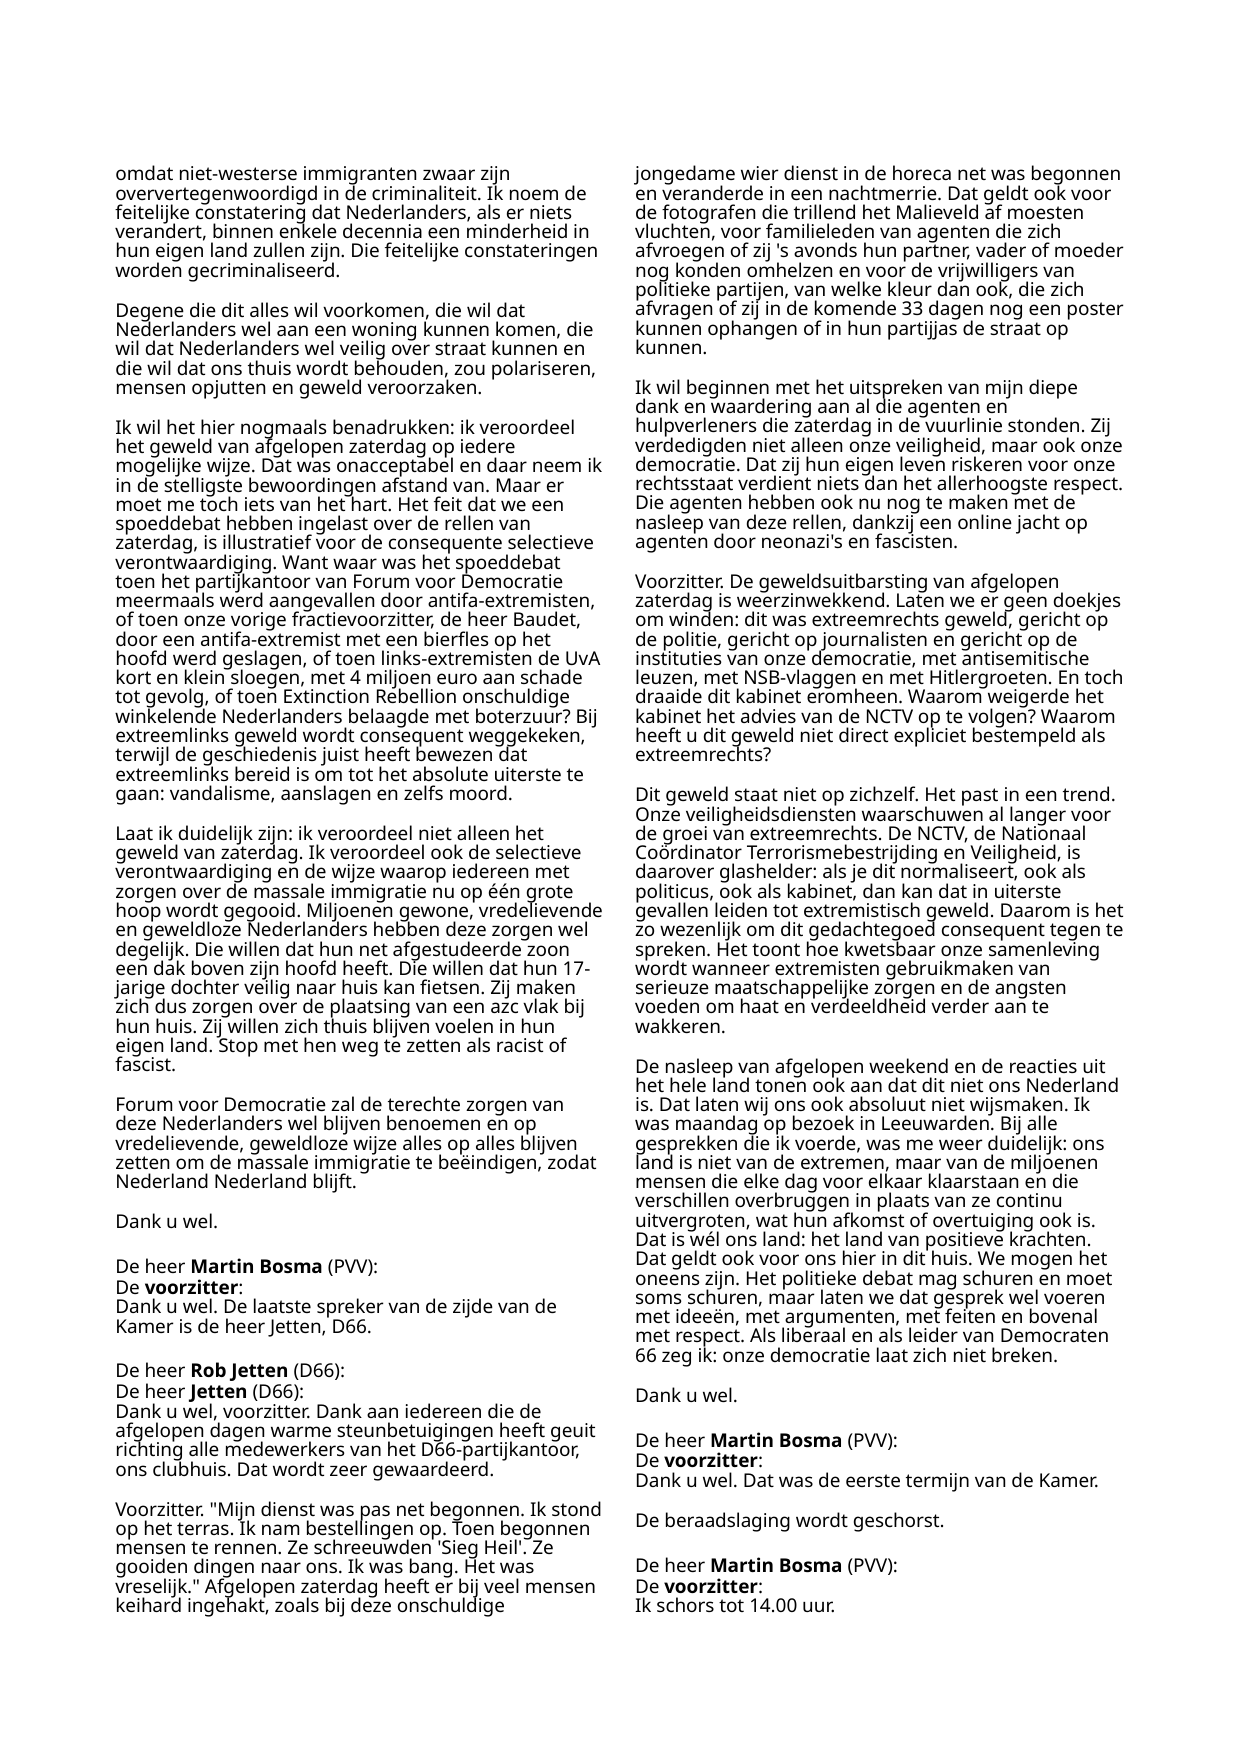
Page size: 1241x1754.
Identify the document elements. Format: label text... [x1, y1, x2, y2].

text De heer Martin Bosma (PVV): [635, 1427, 1125, 1452]
text Voorzitter. "Mijn dienst was pas net begonnen. Ik stond op het terras. Ik nam bestellingen op. Toen begonnen mensen te rennen. Ze schreeuwden 'Sieg Heil'. Ze gooiden dingen naar ons. Ik was bang. Het was vreselijk." Afgelopen zaterdag heeft er bij veel mensen keihard ingehakt, zoals bij deze onschuldige [115, 1501, 605, 1616]
text jongedame wier dienst in de horeca net was begonnen en veranderde in een nachtmerrie. Dat geldt ook voor de fotografen die trillend het Malieveld af moesten vluchten, voor familieleden van agenten die zich afvroegen of zij 's avonds hun partner, vader of moeder nog konden omhelzen en voor de vrijwilligers van politieke partijen, van welke kleur dan ook, die zich afvragen of zij in de komende 33 dagen nog een poster kunnen ophangen of in hun partijjas de straat op kunnen. [635, 165, 1125, 358]
text Degene die dit alles wil voorkomen, die wil dat Nederlanders wel aan een woning kunnen komen, die wil dat Nederlanders wel veilig over straat kunnen en die wil dat ons thuis wordt behouden, zou polariseren, mensen opjutten en geweld veroorzaken. [115, 302, 605, 398]
text De nasleep van afgelopen weekend en de reacties uit het hele land tonen ook aan dat dit niet ons Nederland is. Dat laten wij ons ook absoluut niet wijsmaken. Ik was maandag op bezoek in Leeuwarden. Bij alle gesprekken die ik voerde, was me weer duidelijk: ons land is niet van de extremen, maar van de miljoenen mensen die elke dag voor elkaar klaarstaan en die verschillen overbruggen in plaats van ze continu uitvergroten, wat hun afkomst of overtuiging ook is. Dat is wél ons land: het land van positieve krachten. Dat geldt ook voor ons hier in dit huis. We mogen het oneens zijn. Het politieke debat mag schuren en moet soms schuren, maar laten we dat gesprek wel voeren met ideeën, met argumenten, met feiten en bovenal met respect. Als liberaal en als leider van Democraten 66 zeg ik: onze democratie laat zich niet breken. [635, 1058, 1125, 1366]
text De heer Martin Bosma (PVV): [115, 1253, 605, 1279]
text Dank u wel. De laatste spreker van de zijde van de Kamer is de heer Jetten, D66. [115, 1298, 605, 1337]
text De heer Martin Bosma (PVV): [635, 1552, 1125, 1578]
text Forum voor Democratie zal de terechte zorgen van deze Nederlanders wel blijven benoemen en op vredelievende, geweldloze wijze alles op alles blijven zetten om de massale immigratie te beëindigen, zodat Nederland Nederland blijft. [115, 1096, 605, 1192]
text Dank u wel. [115, 1213, 605, 1232]
text Dank u wel, voorzitter. Dank aan iedereen die de afgelopen dagen warme steunbetuigingen heeft geuit richting alle medewerkers van het D66-partijkantoor, ons clubhuis. Dat wordt zeer gewaardeerd. [115, 1403, 605, 1480]
text De voorzitter: [635, 1452, 1125, 1472]
text omdat niet-westerse immigranten zwaar zijn oververtegenwoordigd in de criminaliteit. Ik noem de feitelijke constatering dat Nederlanders, als er niets verandert, binnen enkele decennia een minderheid in hun eigen land zullen zijn. Die feitelijke constateringen worden gecriminaliseerd. [115, 165, 605, 281]
text De heer Rob Jetten (D66): [115, 1358, 605, 1383]
text De voorzitter: [635, 1578, 1125, 1597]
text De voorzitter: [115, 1279, 605, 1298]
text Dank u wel. Dat was de eerste termijn van de Kamer. [635, 1472, 1125, 1491]
text Laat ik duidelijk zijn: ik veroordeel niet alleen het geweld van zaterdag. Ik veroordeel ook de selectieve verontwaardiging en de wijze waarop iedereen met zorgen over de massale immigratie nu op één grote hoop wordt gegooid. Miljoenen gewone, vredelievende en geweldloze Nederlanders hebben deze zorgen wel degelijk. Die willen dat hun net afgestudeerde zoon een dak boven zijn hoofd heeft. Die willen dat hun 17-jarige dochter veilig naar huis kan fietsen. Zij maken zich dus zorgen over de plaatsing van een azc vlak bij hun huis. Zij willen zich thuis blijven voelen in hun eigen land. Stop met hen weg te zetten als racist of fascist. [115, 825, 605, 1075]
text De beraadslaging wordt geschorst. [635, 1512, 1125, 1531]
text Ik schors tot 14.00 uur. [635, 1597, 1125, 1616]
text De heer Jetten (D66): [115, 1383, 605, 1403]
text Dank u wel. [635, 1387, 1125, 1406]
text Voorzitter. De geweldsuitbarsting van afgelopen zaterdag is weerzinwekkend. Laten we er geen doekjes om winden: dit was extreemrechts geweld, gericht op de politie, gericht op journalisten en gericht op de instituties van onze democratie, met antisemitische leuzen, met NSB-vlaggen en met Hitlergroeten. En toch draaide dit kabinet eromheen. Waarom weigerde het kabinet het advies van de NCTV op te volgen? Waarom heeft u dit geweld niet direct expliciet bestempeld als extreemrechts? [635, 573, 1125, 766]
text Ik wil het hier nogmaals benadrukken: ik veroordeel het geweld van afgelopen zaterdag op iedere mogelijke wijze. Dat was onacceptabel en daar neem ik in de stelligste bewoordingen afstand van. Maar er moet me toch iets van het hart. Het feit dat we een spoeddebat hebben ingelast over de rellen van zaterdag, is illustratief voor de consequente selectieve verontwaardiging. Want waar was het spoeddebat toen het partijkantoor van Forum voor Democratie meermaals werd aangevallen door antifa-extremisten, of toen onze vorige fractievoorzitter, de heer Baudet, door een antifa-extremist met een bierfles op het hoofd werd geslagen, of toen links-extremisten de UvA kort en klein sloegen, met 4 miljoen euro aan schade tot gevolg, of toen Extinction Rebellion onschuldige winkelende Nederlanders belaagde met boterzuur? Bij extreemlinks geweld wordt consequent weggekeken, terwijl de geschiedenis juist heeft bewezen dat extreemlinks bereid is om tot het absolute uiterste te gaan: vandalisme, aanslagen en zelfs moord. [115, 419, 605, 804]
text Ik wil beginnen met het uitspreken van mijn diepe dank en waardering aan al die agenten en hulpverleners die zaterdag in de vuurlinie stonden. Zij verdedigden niet alleen onze veiligheid, maar ook onze democratie. Dat zij hun eigen leven riskeren voor onze rechtsstaat verdient niets dan het allerhoogste respect. Die agenten hebben ook nu nog te maken met de nasleep van deze rellen, dankzij een online jacht op agenten door neonazi's en fascisten. [635, 379, 1125, 552]
text Dit geweld staat niet op zichzelf. Het past in een trend. Onze veiligheidsdiensten waarschuwen al langer voor de groei van extreemrechts. De NCTV, de Nationaal Coördinator Terrorismebestrijding en Veiligheid, is daarover glashelder: als je dit normaliseert, ook als politicus, ook als kabinet, dan kan dat in uiterste gevallen leiden tot extremistisch geweld. Daarom is het zo wezenlijk om dit gedachtegoed consequent tegen te spreken. Het toont hoe kwetsbaar onze samenleving wordt wanneer extremisten gebruikmaken van serieuze maatschappelijke zorgen en de angsten voeden om haat en verdeeldheid verder aan te wakkeren. [635, 786, 1125, 1037]
